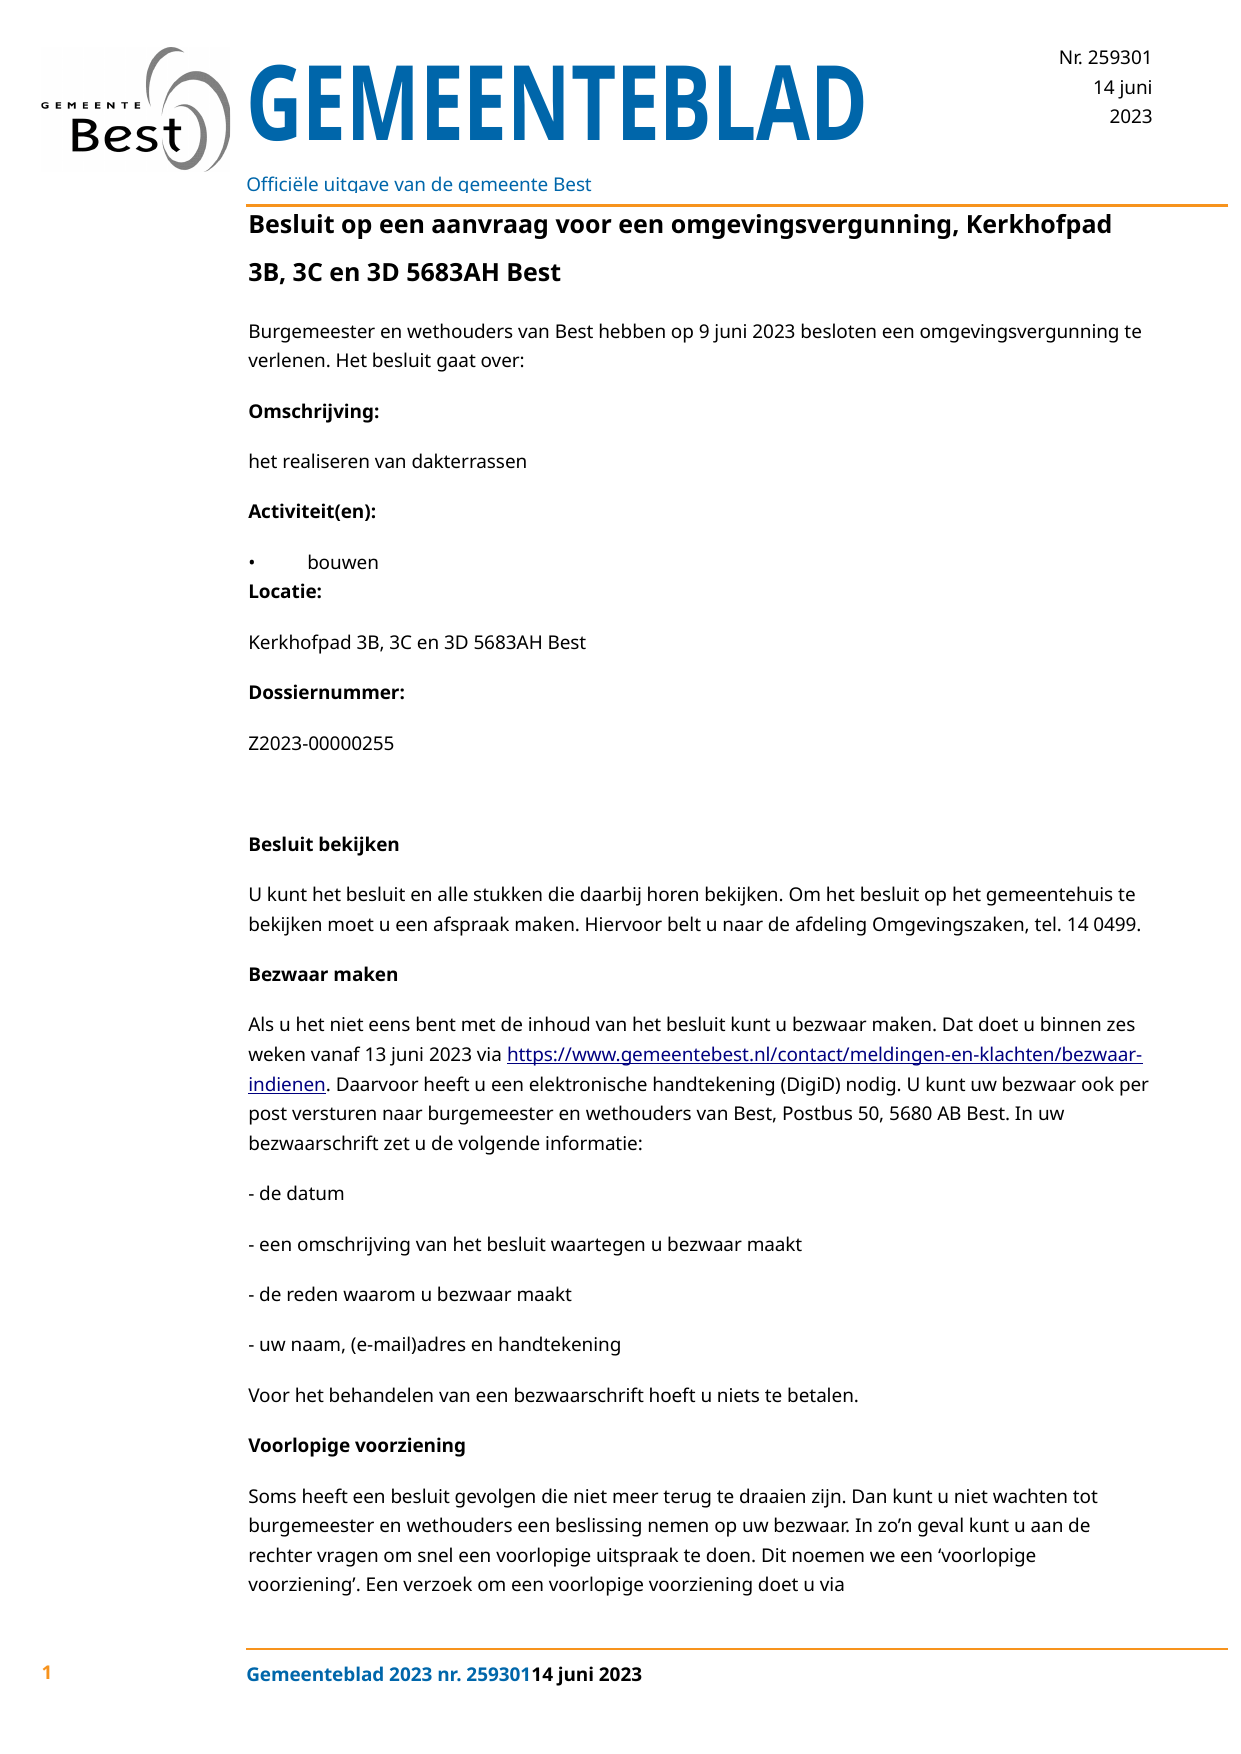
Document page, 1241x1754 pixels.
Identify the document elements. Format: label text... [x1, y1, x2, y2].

text Activiteit(en): [248, 499, 1152, 524]
text het realiseren van dakterrassen [248, 448, 1152, 474]
list bouwen [248, 549, 1152, 575]
text Voorlopige voorziening [248, 1432, 1152, 1458]
text - een omschrijving van het besluit waartegen u bezwaar maakt [248, 1231, 1152, 1257]
text - de datum [248, 1180, 1152, 1206]
text Dossiernummer: [248, 679, 1152, 705]
text Kerkhofpad 3B, 3C en 3D 5683AH Best [248, 629, 1152, 655]
picture [41, 47, 231, 172]
text U kunt het besluit en alle stukken die daarbij horen bekijken. Om het besluit op het gemeentehuis te bekijken moet u een afspraak maken. Hiervoor belt u naar de afdeling Omgevingszaken, tel. 14 0499. [248, 881, 1152, 937]
text - de reden waarom u bezwaar maakt [248, 1281, 1152, 1307]
text Soms heeft een besluit gevolgen die niet meer terug te draaien zijn. Dan kunt u niet wachten tot burgemeester en wethouders een beslissing nemen op uw bezwaar. In zo’n geval kunt u aan de rechter vragen om snel een voorlopige uitspraak te doen. Dit noemen we een ‘voorlopige voorziening’. Een verzoek om een voorlopige voorziening doet u via [248, 1483, 1152, 1597]
text Als u het niet eens bent met de inhoud van het besluit kunt u bezwaar maken. Dat doet u binnen zes weken vanaf 13 juni 2023 via https://www.gemeentebest.nl/contact/meldingen-en-klachten/bezwaar-indienen. Daarvoor heeft u een elektronische handtekening (DigiD) nodig. U kunt uw bezwaar ook per post versturen naar burgemeester en wethouders van Best, Postbus 50, 5680 AB Best. In uw bezwaarschrift zet u de volgende informatie: [248, 1012, 1152, 1156]
text Besluit op een aanvraag voor een omgevingsvergunning, Kerkhofpad 3B, 3C en 3D 5683AH Best [248, 207, 1152, 288]
text Omschrijving: [248, 398, 1152, 424]
text Burgemeester en wethouders van Best hebben op 9 juni 2023 besloten een omgevingsvergunning te verlenen. Het besluit gaat over: [248, 318, 1152, 373]
text Locatie: [248, 579, 1152, 604]
text Bezwaar maken [248, 961, 1152, 987]
text Besluit bekijken [248, 831, 1152, 857]
text Voor het behandelen van een bezwaarschrift hoeft u niets te betalen. [248, 1382, 1152, 1408]
text Z2023-00000255 [248, 730, 1152, 756]
text - uw naam, (e-mail)adres en handtekening [248, 1332, 1152, 1357]
